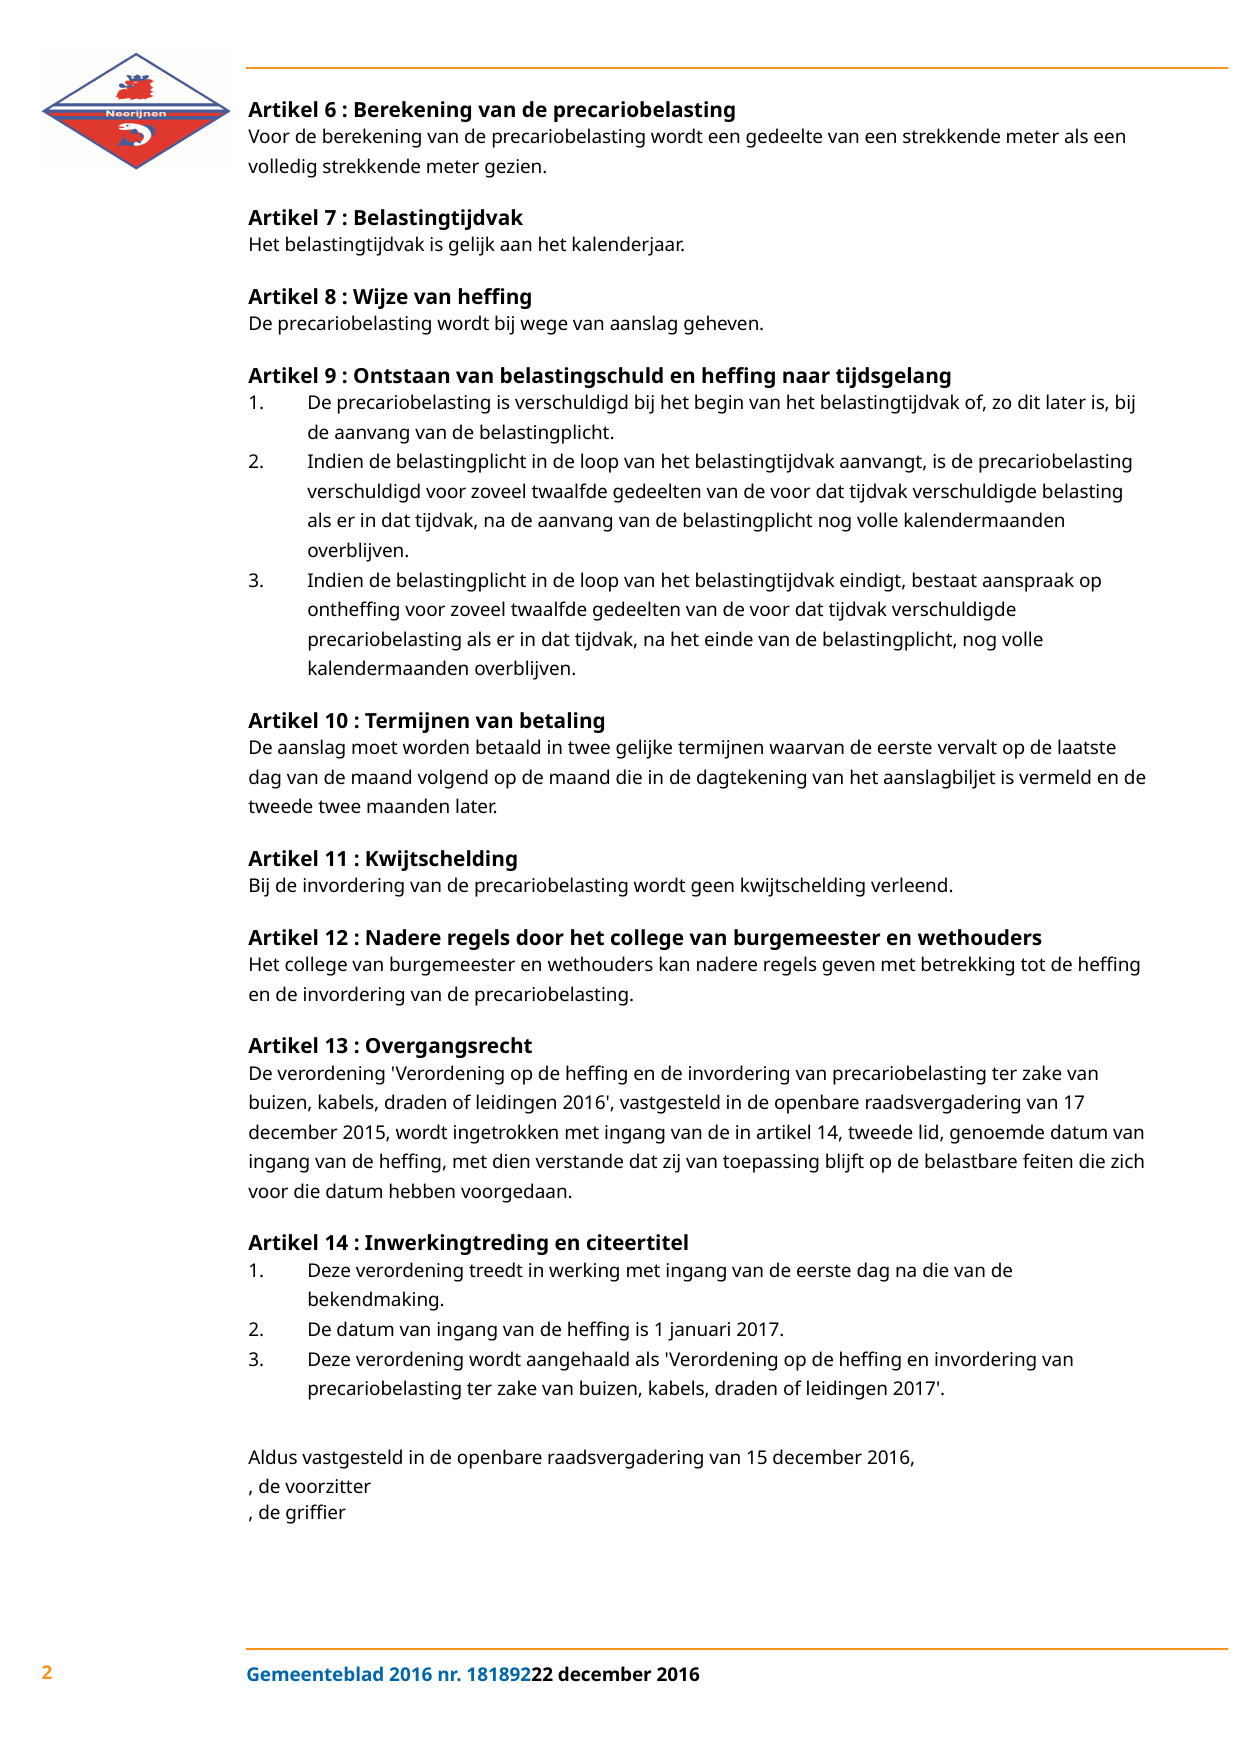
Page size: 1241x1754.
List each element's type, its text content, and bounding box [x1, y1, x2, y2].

text De aanslag moet worden betaald in twee gelijke termijnen waarvan de eerste vervalt op de laatste dag van de maand volgend op de maand die in de dagtekening van het aanslagbiljet is vermeld en de tweede twee maanden later. [248, 734, 1152, 819]
text Aldus vastgesteld in de openbare raadsvergadering van 15 december 2016, [248, 1444, 1152, 1470]
text De verordening 'Verordening op de heffing en de invordering van precariobelasting ter zake van buizen, kabels, draden of leidingen 2016', vastgesteld in de openbare raadsvergadering van 17 december 2015, wordt ingetrokken met ingang van de in artikel 14, tweede lid, genoemde datum van ingang van de heffing, met dien verstande dat zij van toepassing blijft op de belastbare feiten die zich voor die datum hebben voorgedaan. [248, 1060, 1152, 1204]
picture [41, 47, 231, 172]
text Artikel 11 : Kwijtschelding [248, 844, 1152, 872]
text Artikel 7 : Belastingtijdvak [248, 203, 1152, 232]
text Artikel 14 : Inwerkingtreding en citeertitel [248, 1228, 1152, 1257]
list Deze verordening treedt in werking met ingang van de eerste dag na die van de bekendmaking. [248, 1257, 1152, 1312]
text Voor de berekening van de precariobelasting wordt een gedeelte van een strekkende meter als een volledig strekkende meter gezien. [248, 123, 1152, 178]
text Bij de invordering van de precariobelasting wordt geen kwijtschelding verleend. [248, 872, 1152, 898]
text , de voorzitter [248, 1474, 1152, 1499]
list Indien de belastingplicht in de loop van het belastingtijdvak eindigt, bestaat aanspraak op ontheffing voor zoveel twaalfde gedeelten van de voor dat tijdvak verschuldigde precariobelasting als er in dat tijdvak, na het einde van de belastingplicht, nog volle kalendermaanden overblijven. [248, 567, 1152, 681]
text Artikel 9 : Ontstaan van belastingschuld en heffing naar tijdsgelang [248, 361, 1152, 389]
text Artikel 12 : Nadere regels door het college van burgemeester en wethouders [248, 923, 1152, 951]
list Deze verordening wordt aangehaald als 'Verordening op de heffing en invordering van precariobelasting ter zake van buizen, kabels, draden of leidingen 2017'. [248, 1346, 1152, 1401]
list Indien de belastingplicht in de loop van het belastingtijdvak aanvangt, is de precariobelasting verschuldigd voor zoveel twaalfde gedeelten van de voor dat tijdvak verschuldigde belasting als er in dat tijdvak, na de aanvang van de belastingplicht nog volle kalendermaanden overblijven. [248, 448, 1152, 563]
text Artikel 8 : Wijze van heffing [248, 282, 1152, 311]
text De precariobelasting wordt bij wege van aanslag geheven. [248, 311, 1152, 336]
text , de griffier [248, 1499, 1152, 1525]
list De datum van ingang van de heffing is 1 januari 2017. [248, 1316, 1152, 1342]
text Het college van burgemeester en wethouders kan nadere regels geven met betrekking tot de heffing en de invordering van de precariobelasting. [248, 951, 1152, 1007]
text Artikel 6 : Berekening van de precariobelasting [248, 95, 1152, 123]
text Het belastingtijdvak is gelijk aan het kalenderjaar. [248, 232, 1152, 257]
text Artikel 13 : Overgangsrecht [248, 1031, 1152, 1060]
list De precariobelasting is verschuldigd bij het begin van het belastingtijdvak of, zo dit later is, bij de aanvang van de belastingplicht. [248, 389, 1152, 445]
text Artikel 10 : Termijnen van betaling [248, 706, 1152, 734]
